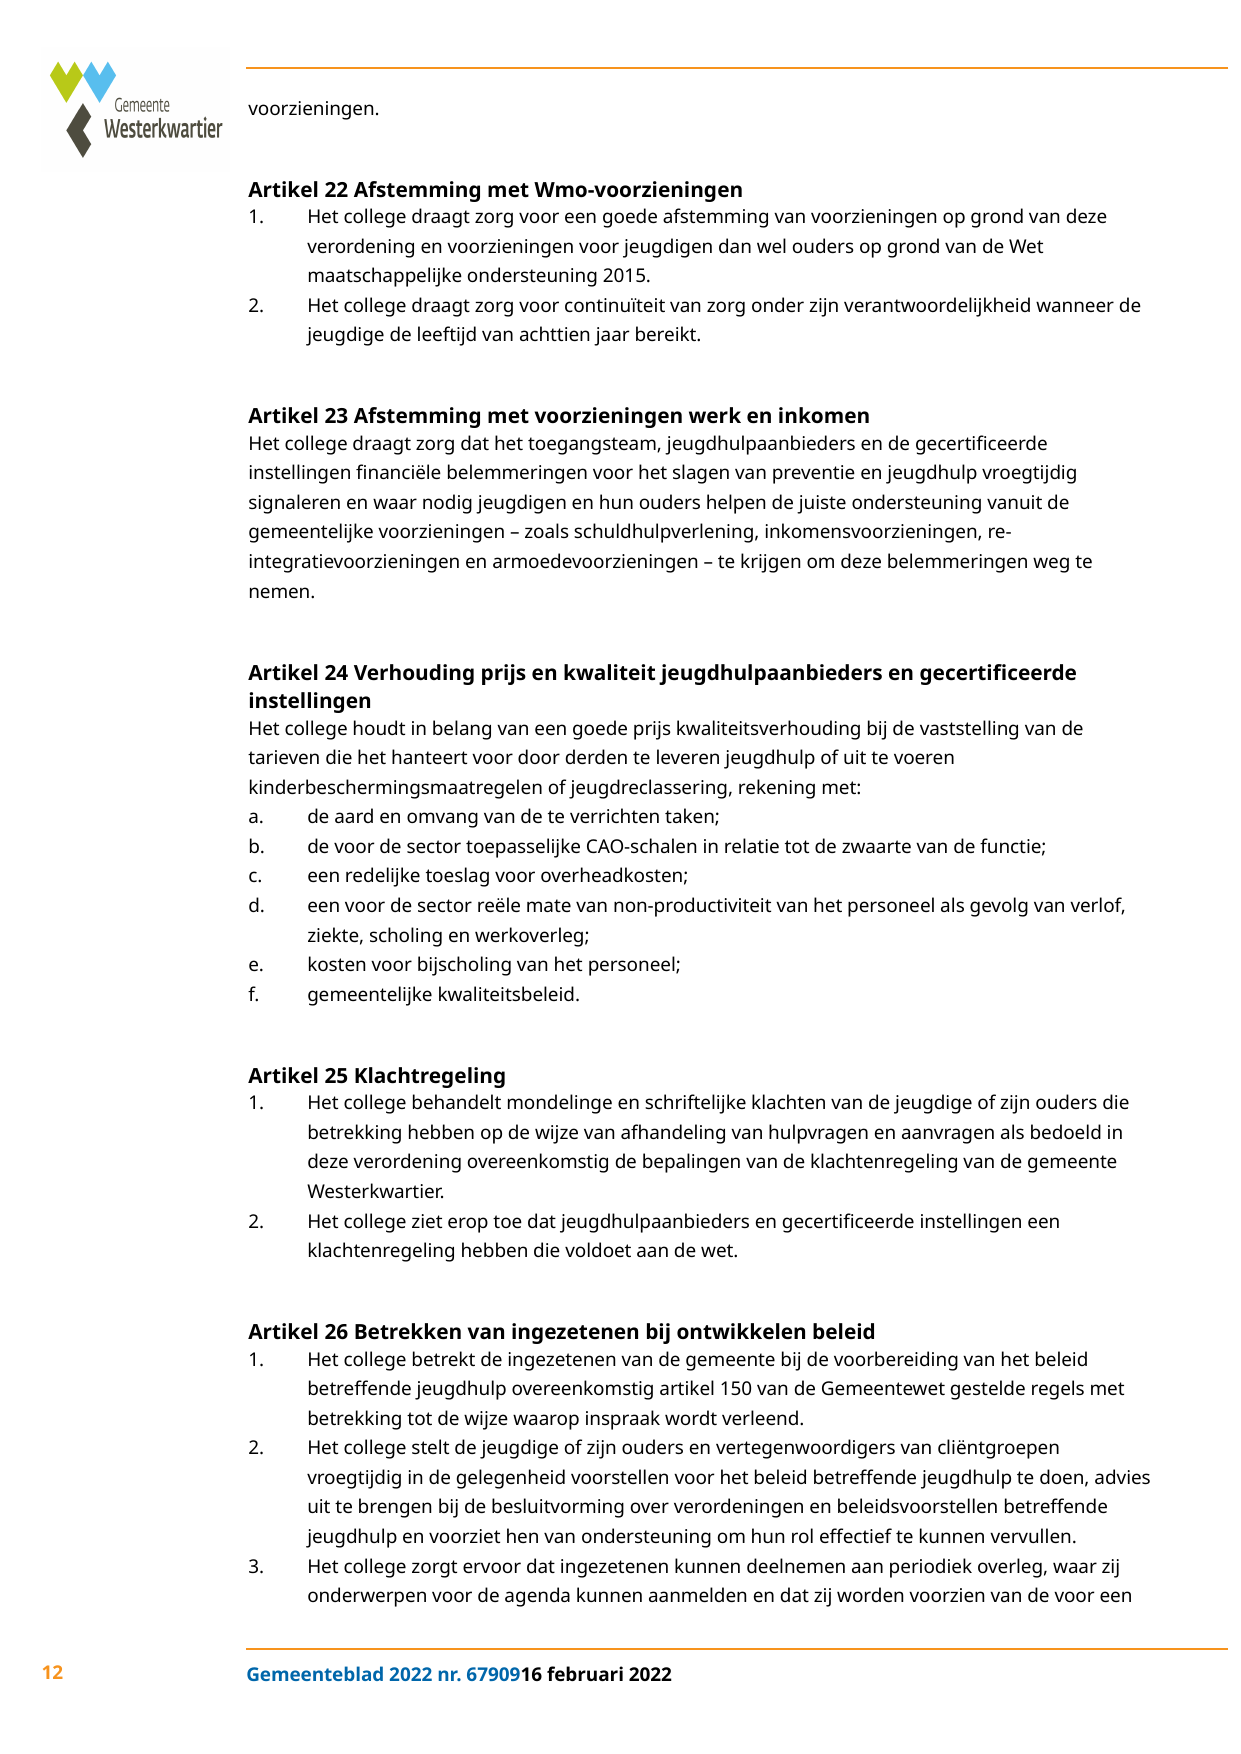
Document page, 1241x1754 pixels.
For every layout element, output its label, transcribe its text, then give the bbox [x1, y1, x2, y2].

list Het college stelt de jeugdige of zijn ouders en vertegenwoordigers van cliëntgroepen vroegtijdig in de gelegenheid voorstellen voor het beleid betreffende jeugdhulp te doen, advies uit te brengen bij de besluitvorming over verordeningen en beleidsvoorstellen betreffende jeugdhulp en voorziet hen van ondersteuning om hun rol effectief te kunnen vervullen. [248, 1434, 1152, 1549]
list Het college behandelt mondelinge en schriftelijke klachten van de jeugdige of zijn ouders die betrekking hebben op de wijze van afhandeling van hulpvragen en aanvragen als bedoeld in deze verordening overeenkomstig de bepalingen van de klachtenregeling van de gemeente Westerkwartier. [248, 1089, 1152, 1204]
list Het college betrekt de ingezetenen van de gemeente bij de voorbereiding van het beleid betreffende jeugdhulp overeenkomstig artikel 150 van de Gemeentewet gestelde regels met betrekking tot de wijze waarop inspraak wordt verleend. [248, 1346, 1152, 1431]
list gemeentelijke kwaliteitsbeleid. [248, 981, 1152, 1007]
text Het college draagt zorg dat het toegangsteam, jeugdhulpaanbieders en de gecertificeerde instellingen financiële belemmeringen voor het slagen van preventie en jeugdhulp vroegtijdig signaleren en waar nodig jeugdigen en hun ouders helpen de juiste ondersteuning vanuit de gemeentelijke voorzieningen – zoals schuldhulpverlening, inkomensvoorzieningen, re-integratievoorzieningen en armoedevoorzieningen – te krijgen om deze belemmeringen weg te nemen. [248, 430, 1152, 604]
list de voor de sector toepasselijke CAO-schalen in relatie tot de zwaarte van de functie; [248, 833, 1152, 859]
list Het college ziet erop toe dat jeugdhulpaanbieders en gecertificeerde instellingen een klachtenregeling hebben die voldoet aan de wet. [248, 1208, 1152, 1263]
text voorzieningen. [248, 95, 1152, 121]
text Artikel 26 Betrekken van ingezetenen bij ontwikkelen beleid [248, 1317, 1152, 1346]
list Het college draagt zorg voor continuïteit van zorg onder zijn verantwoordelijkheid wanneer de jeugdige de leeftijd van achttien jaar bereikt. [248, 292, 1152, 347]
text Artikel 25 Klachtregeling [248, 1061, 1152, 1089]
list de aard en omvang van de te verrichten taken; [248, 803, 1152, 829]
picture [41, 47, 231, 172]
text Artikel 23 Afstemming met voorzieningen werk en inkomen [248, 402, 1152, 430]
text Artikel 22 Afstemming met Wmo-voorzieningen [248, 175, 1152, 203]
list een voor de sector reële mate van non-productiviteit van het personeel als gevolg van verlof, ziekte, scholing en werkoverleg; [248, 892, 1152, 948]
text Het college houdt in belang van een goede prijs kwaliteitsverhouding bij de vaststelling van de tarieven die het hanteert voor door derden te leveren jeugdhulp of uit te voeren kinderbeschermingsmaatregelen of jeugdreclassering, rekening met: [248, 715, 1152, 800]
list Het college zorgt ervoor dat ingezetenen kunnen deelnemen aan periodiek overleg, waar zij onderwerpen voor de agenda kunnen aanmelden en dat zij worden voorzien van de voor een [248, 1553, 1152, 1608]
text Artikel 24 Verhouding prijs en kwaliteit jeugdhulpaanbieders en gecertificeerde instellingen [248, 658, 1152, 715]
list een redelijke toeslag voor overheadkosten; [248, 863, 1152, 888]
list Het college draagt zorg voor een goede afstemming van voorzieningen op grond van deze verordening en voorzieningen voor jeugdigen dan wel ouders op grond van de Wet maatschappelijke ondersteuning 2015. [248, 203, 1152, 288]
list kosten voor bijscholing van het personeel; [248, 951, 1152, 977]
